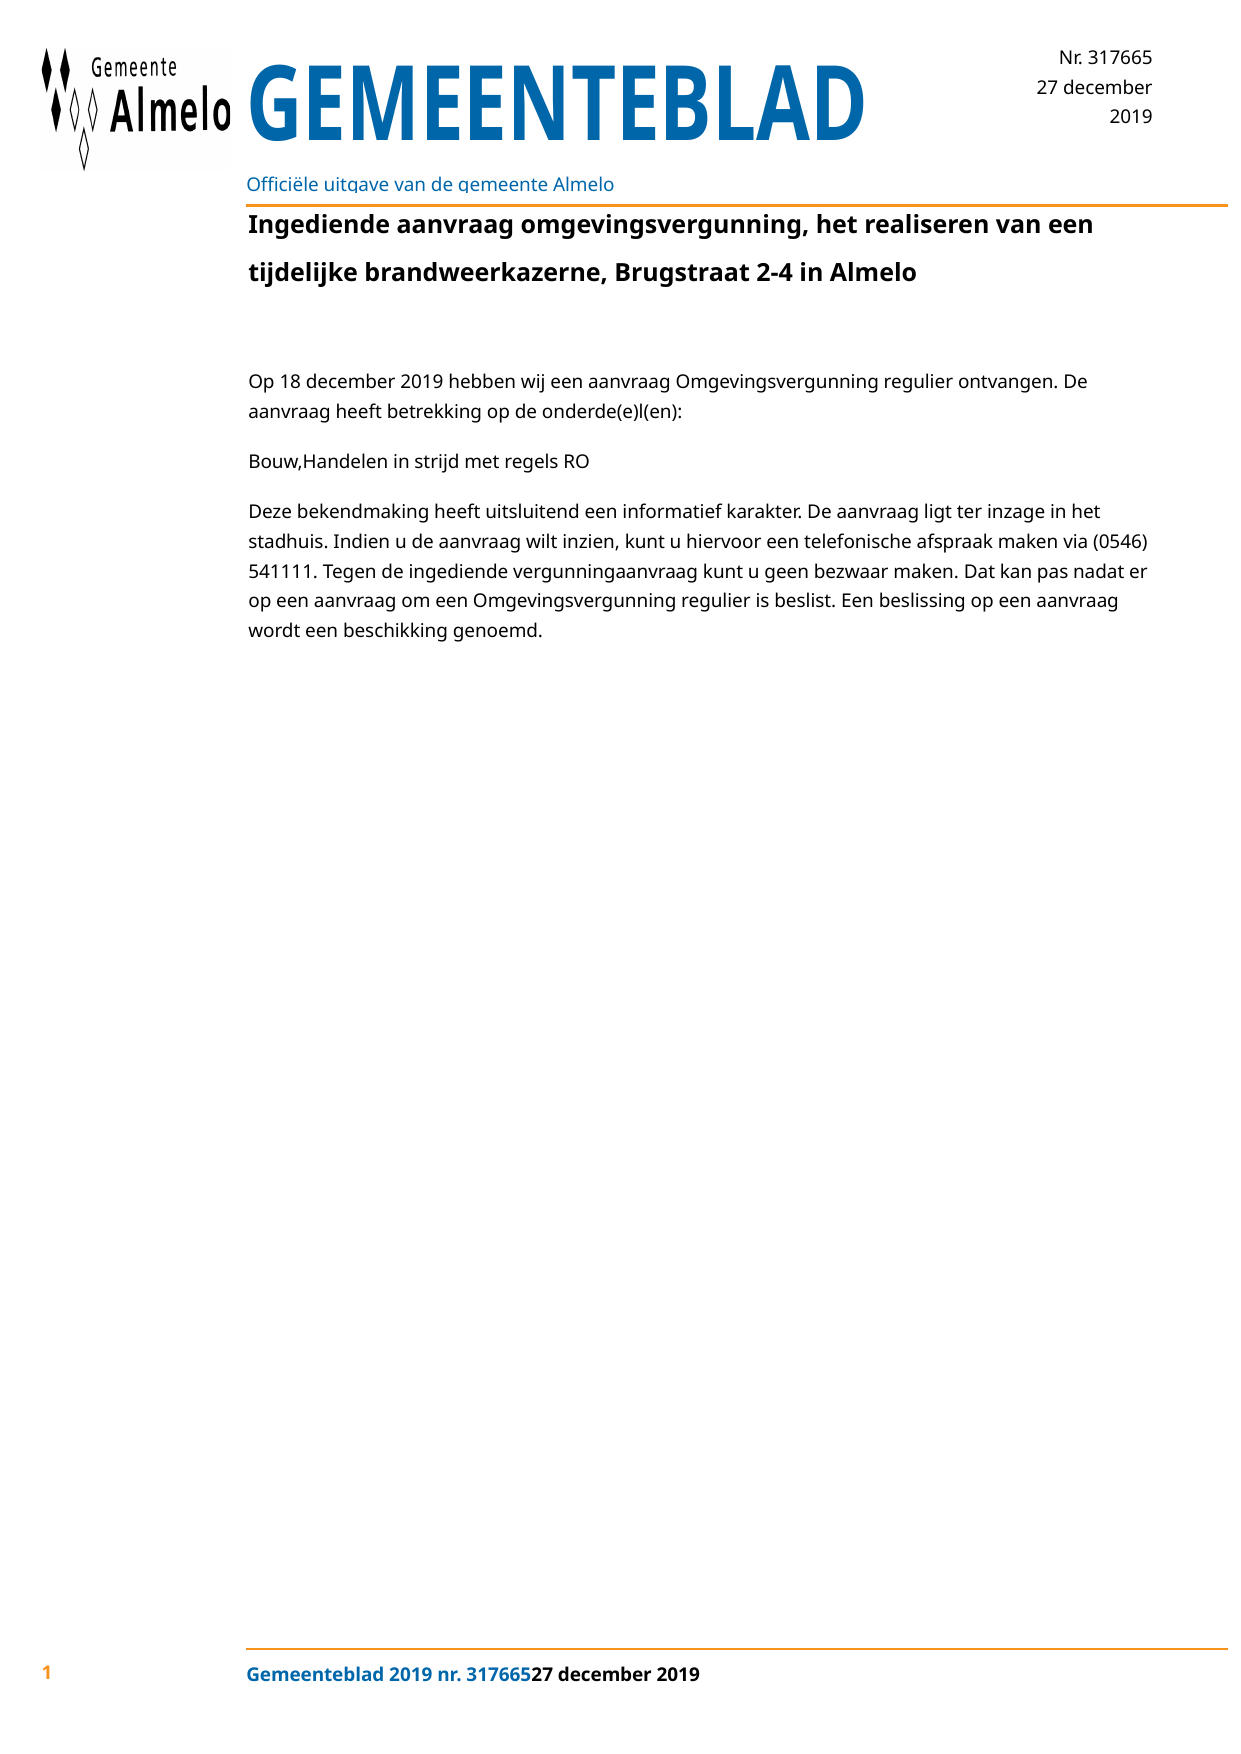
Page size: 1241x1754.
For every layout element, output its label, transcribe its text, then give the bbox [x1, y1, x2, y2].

text Deze bekendmaking heeft uitsluitend een informatief karakter. De aanvraag ligt ter inzage in het stadhuis. Indien u de aanvraag wilt inzien, kunt u hiervoor een telefonische afspraak maken via (0546) 541111. Tegen de ingediende vergunningaanvraag kunt u geen bezwaar maken. Dat kan pas nadat er op een aanvraag om een Omgevingsvergunning regulier is beslist. Een beslissing op een aanvraag wordt een beschikking genoemd. [248, 499, 1152, 643]
text Op 18 december 2019 hebben wij een aanvraag Omgevingsvergunning regulier ontvangen. De aanvraag heeft betrekking op de onderde(e)l(en): [248, 368, 1152, 424]
picture [41, 47, 231, 172]
text Ingediende aanvraag omgevingsvergunning, het realiseren van een tijdelijke brandweerkazerne, Brugstraat 2-4 in Almelo [248, 207, 1152, 288]
text Bouw,Handelen in strijd met regels RO [248, 448, 1152, 474]
